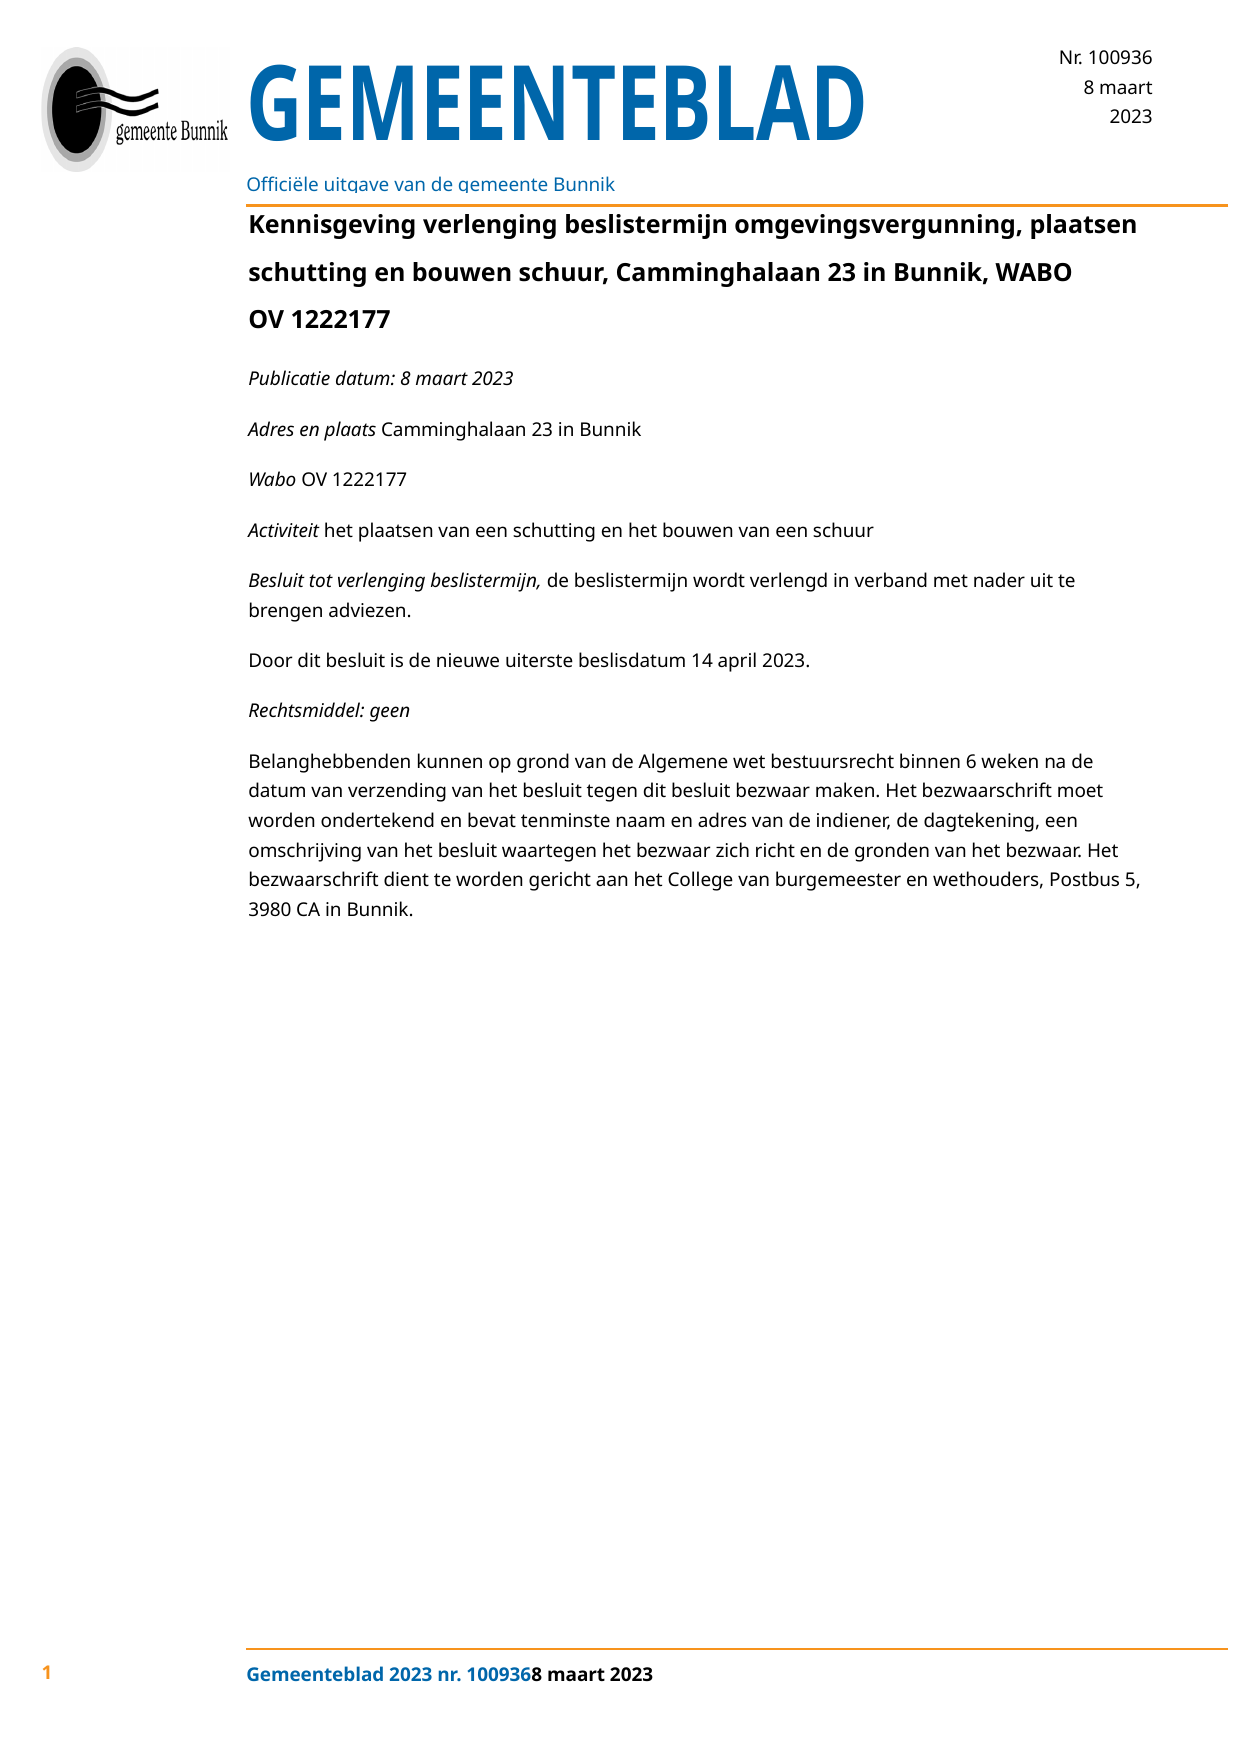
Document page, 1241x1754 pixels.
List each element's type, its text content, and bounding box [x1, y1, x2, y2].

text Besluit tot verlenging beslistermijn, de beslistermijn wordt verlengd in verband met nader uit te brengen adviezen. [248, 567, 1152, 622]
text Kennisgeving verlenging beslistermijn omgevingsvergunning, plaatsen schutting en bouwen schuur, Camminghalaan 23 in Bunnik, WABO OV 1222177 [248, 207, 1152, 336]
picture [41, 47, 231, 172]
text Activiteit het plaatsen van een schutting en het bouwen van een schuur [248, 517, 1152, 542]
text Belanghebbenden kunnen op grond van de Algemene wet bestuursrecht binnen 6 weken na de datum van verzending van het besluit tegen dit besluit bezwaar maken. Het bezwaarschrift moet worden ondertekend en bevat tenminste naam en adres van de indiener, de dagtekening, een omschrijving van het besluit waartegen het bezwaar zich richt en de gronden van het bezwaar. Het bezwaarschrift dient te worden gericht aan het College van burgemeester en wethouders, Postbus 5, 3980 CA in Bunnik. [248, 748, 1152, 922]
text Rechtsmiddel: geen [248, 698, 1152, 723]
text Publicatie datum: 8 maart 2023 [248, 366, 1152, 391]
text Door dit besluit is de nieuwe uiterste beslisdatum 14 april 2023. [248, 647, 1152, 673]
text Adres en plaats Camminghalaan 23 in Bunnik [248, 416, 1152, 442]
text Wabo OV 1222177 [248, 466, 1152, 492]
